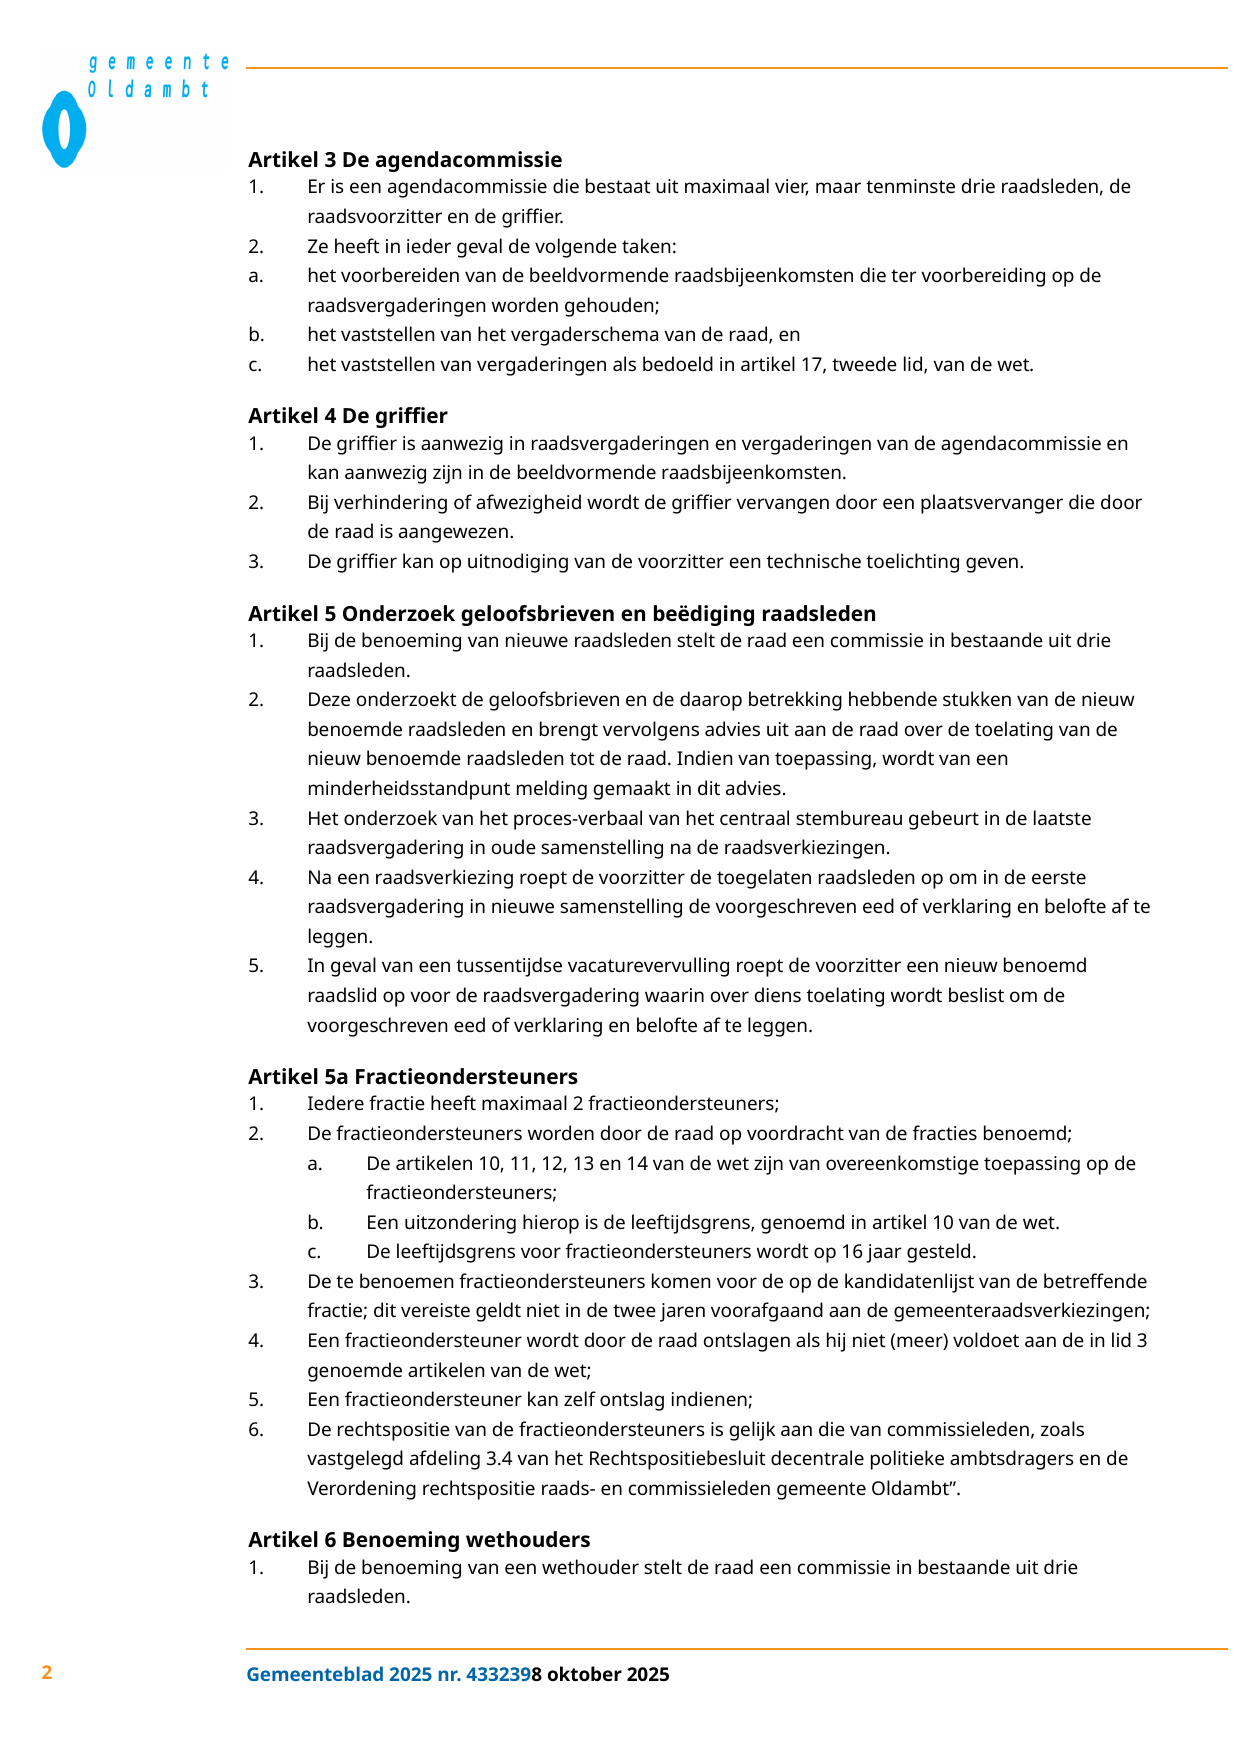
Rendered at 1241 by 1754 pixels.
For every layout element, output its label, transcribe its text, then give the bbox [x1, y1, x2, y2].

picture [41, 47, 231, 172]
list Een fractieondersteuner kan zelf ontslag indienen; [248, 1386, 1152, 1412]
list Er is een agendacommissie die bestaat uit maximaal vier, maar tenminste drie raadsleden, de raadsvoorzitter en de griffier. [248, 174, 1152, 229]
text Artikel 5a Fractieondersteuners [248, 1062, 1152, 1091]
list In geval van een tussentijdse vacaturevervulling roept de voorzitter een nieuw benoemd raadslid op voor de raadsvergadering waarin over diens toelating wordt beslist om de voorgeschreven eed of verklaring en belofte af te leggen. [248, 953, 1152, 1037]
list het vaststellen van het vergaderschema van de raad, en [248, 322, 1152, 347]
list Bij de benoeming van een wethouder stelt de raad een commissie in bestaande uit drie raadsleden. [248, 1554, 1152, 1609]
list Bij verhindering of afwezigheid wordt de griffier vervangen door een plaatsvervanger die door de raad is aangewezen. [248, 489, 1152, 544]
list Een fractieondersteuner wordt door de raad ontslagen als hij niet (meer) voldoet aan de in lid 3 genoemde artikelen van de wet; [248, 1327, 1152, 1383]
list De artikelen 10, 11, 12, 13 en 14 van de wet zijn van overeenkomstige toepassing op de fractieondersteuners; [307, 1150, 1152, 1205]
list De rechtspositie van de fractieondersteuners is gelijk aan die van commissieleden, zoals vastgelegd afdeling 3.4 van het Rechtspositiebesluit decentrale politieke ambtsdragers en de Verordening rechtspositie raads- en commissieleden gemeente Oldambt”. [248, 1416, 1152, 1501]
list Het onderzoek van het proces-verbaal van het centraal stembureau gebeurt in de laatste raadsvergadering in oude samenstelling na de raadsverkiezingen. [248, 805, 1152, 860]
list Bij de benoeming van nieuwe raadsleden stelt de raad een commissie in bestaande uit drie raadsleden. [248, 627, 1152, 682]
list De griffier is aanwezig in raadsvergaderingen en vergaderingen van de agendacommissie en kan aanwezig zijn in de beeldvormende raadsbijeenkomsten. [248, 430, 1152, 485]
text Artikel 3 De agendacommissie [248, 145, 1152, 174]
text Artikel 6 Benoeming wethouders [248, 1526, 1152, 1554]
list De te benoemen fractieondersteuners komen voor de op de kandidatenlijst van de betreffende fractie; dit vereiste geldt niet in de twee jaren voorafgaand aan de gemeenteraadsverkiezingen; [248, 1268, 1152, 1323]
list Deze onderzoekt de geloofsbrieven en de daarop betrekking hebbende stukken van de nieuw benoemde raadsleden en brengt vervolgens advies uit aan de raad over de toelating van de nieuw benoemde raadsleden tot de raad. Indien van toepassing, wordt van een minderheidsstandpunt melding gemaakt in dit advies. [248, 686, 1152, 801]
list het vaststellen van vergaderingen als bedoeld in artikel 17, tweede lid, van de wet. [248, 351, 1152, 377]
list Een uitzondering hierop is de leeftijdsgrens, genoemd in artikel 10 van de wet. [307, 1209, 1152, 1235]
list De griffier kan op uitnodiging van de voorzitter een technische toelichting geven. [248, 548, 1152, 574]
list Ze heeft in ieder geval de volgende taken: [248, 233, 1152, 258]
text Artikel 5 Onderzoek geloofsbrieven en beëdiging raadsleden [248, 599, 1152, 627]
list het voorbereiden van de beeldvormende raadsbijeenkomsten die ter voorbereiding op de raadsvergaderingen worden gehouden; [248, 262, 1152, 318]
list De fractieondersteuners worden door de raad op voordracht van de fracties benoemd; [248, 1120, 1152, 1146]
list Iedere fractie heeft maximaal 2 fractieondersteuners; [248, 1091, 1152, 1116]
text Artikel 4 De griffier [248, 402, 1152, 430]
list Na een raadsverkiezing roept de voorzitter de toegelaten raadsleden op om in de eerste raadsvergadering in nieuwe samenstelling de voorgeschreven eed of verklaring en belofte af te leggen. [248, 864, 1152, 949]
list De leeftijdsgrens voor fractieondersteuners wordt op 16 jaar gesteld. [307, 1238, 1152, 1264]
